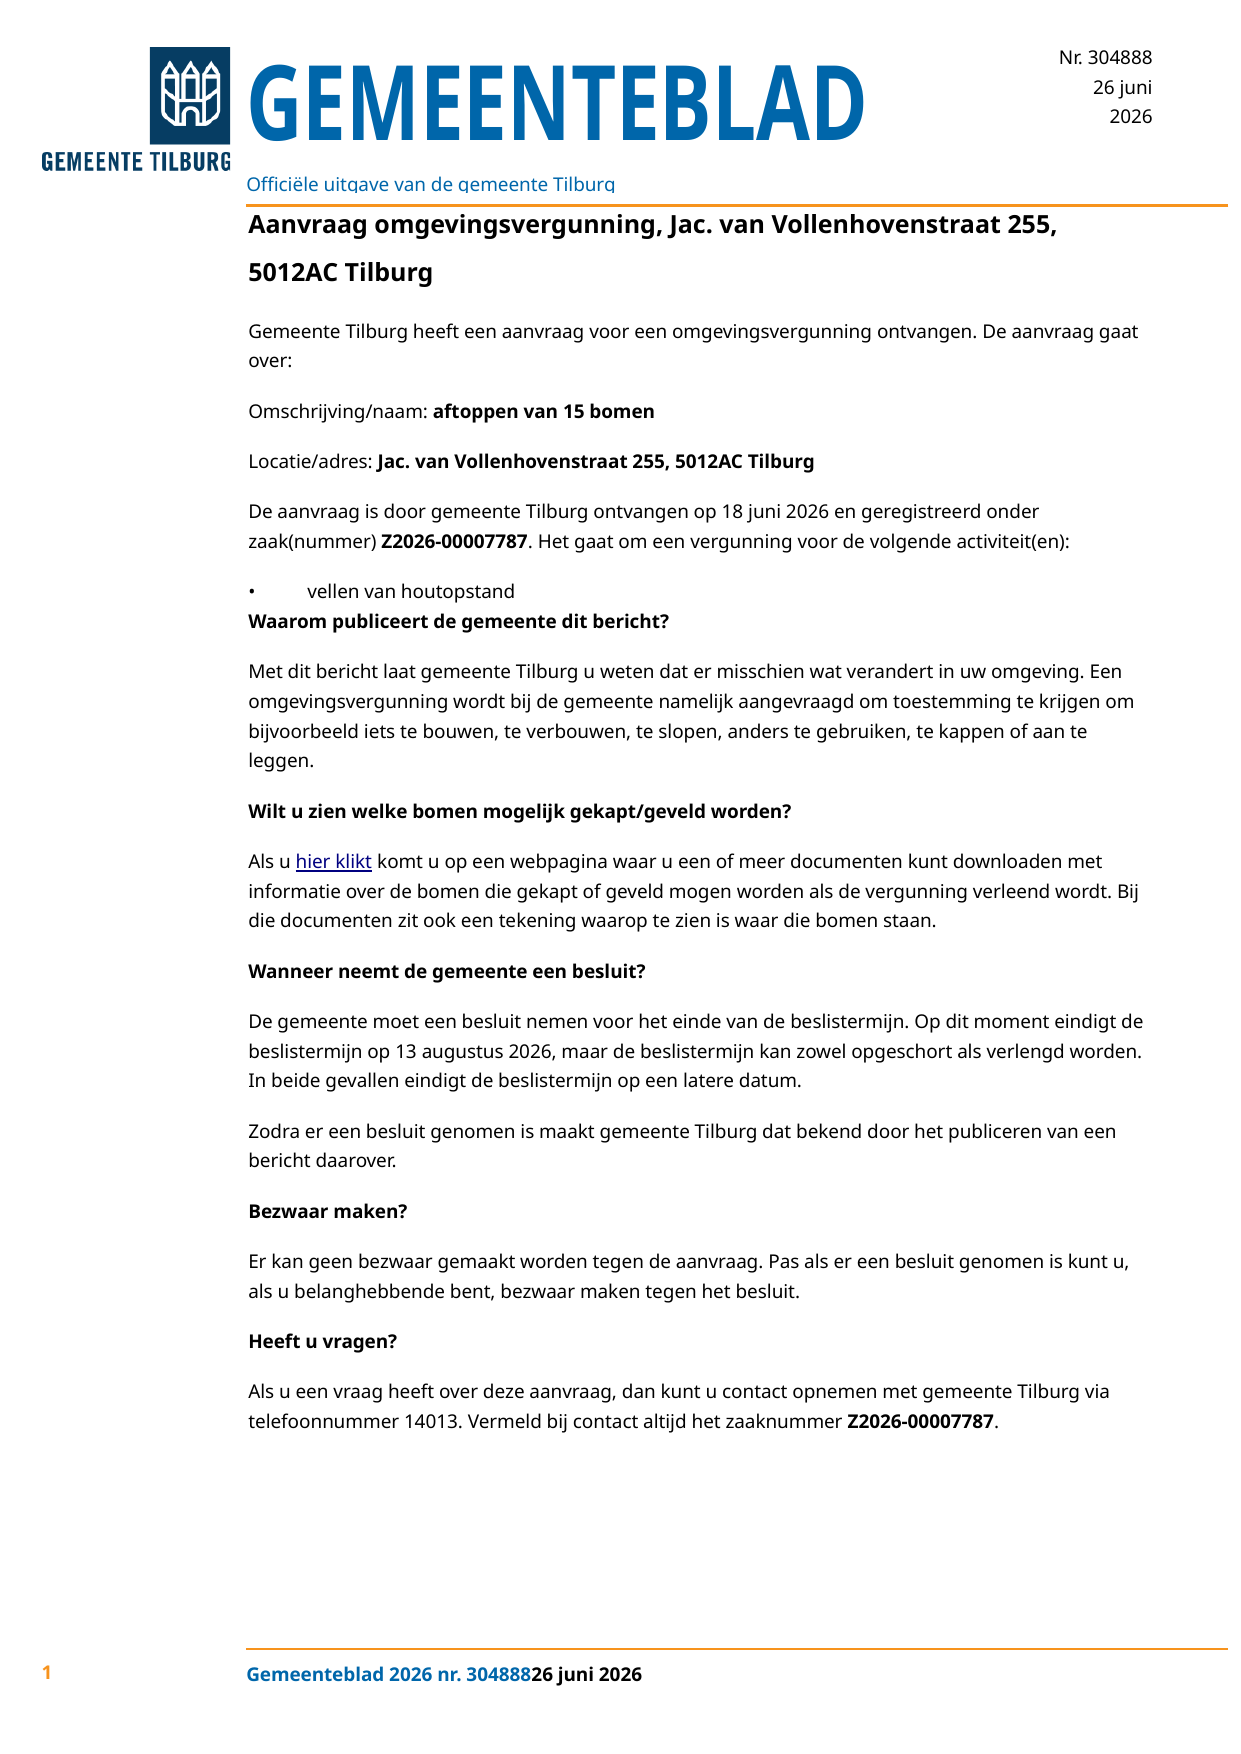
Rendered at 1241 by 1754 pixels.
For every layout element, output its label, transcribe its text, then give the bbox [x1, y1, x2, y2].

text Gemeente Tilburg heeft een aanvraag voor een omgevingsvergunning ontvangen. De aanvraag gaat over: [248, 318, 1152, 373]
list vellen van houtopstand [248, 579, 1152, 604]
text Heeft u vragen? [248, 1328, 1152, 1354]
text Met dit bericht laat gemeente Tilburg u weten dat er misschien wat verandert in uw omgeving. Een omgevingsvergunning wordt bij de gemeente namelijk aangevraagd om toestemming te krijgen om bijvoorbeeld iets te bouwen, te verbouwen, te slopen, anders te gebruiken, te kappen of aan te leggen. [248, 659, 1152, 773]
text De aanvraag is door gemeente Tilburg ontvangen op 18 juni 2026 en geregistreerd onder zaak(nummer) Z2026-00007787. Het gaat om een vergunning voor de volgende activiteit(en): [248, 499, 1152, 554]
text Als u hier klikt komt u op een webpagina waar u een of meer documenten kunt downloaden met informatie over de bomen die gekapt of geveld mogen worden als de vergunning verleend wordt. Bij die documenten zit ook een tekening waarop te zien is waar die bomen staan. [248, 848, 1152, 933]
text Er kan geen bezwaar gemaakt worden tegen de aanvraag. Pas als er een besluit genomen is kunt u, als u belanghebbende bent, bezwaar maken tegen het besluit. [248, 1248, 1152, 1304]
text Waarom publiceert de gemeente dit bericht? [248, 608, 1152, 634]
text Als u een vraag heeft over deze aanvraag, dan kunt u contact opnemen met gemeente Tilburg via telefoonnummer 14013. Vermeld bij contact altijd het zaaknummer Z2026-00007787. [248, 1379, 1152, 1434]
text De gemeente moet een besluit nemen voor het einde van de beslistermijn. Op dit moment eindigt de beslistermijn op 13 augustus 2026, maar de beslistermijn kan zowel opgeschort als verlengd worden. In beide gevallen eindigt de beslistermijn op een latere datum. [248, 1008, 1152, 1093]
text Omschrijving/naam: aftoppen van 15 bomen [248, 398, 1152, 424]
text Aanvraag omgevingsvergunning, Jac. van Vollenhovenstraat 255, 5012AC Tilburg [248, 207, 1152, 288]
text Wilt u zien welke bomen mogelijk gekapt/geveld worden? [248, 798, 1152, 824]
text Wanneer neemt de gemeente een besluit? [248, 958, 1152, 984]
text Bezwaar maken? [248, 1198, 1152, 1224]
text Locatie/adres: Jac. van Vollenhovenstraat 255, 5012AC Tilburg [248, 448, 1152, 474]
text Zodra er een besluit genomen is maakt gemeente Tilburg dat bekend door het publiceren van een bericht daarover. [248, 1118, 1152, 1173]
picture [41, 47, 231, 172]
